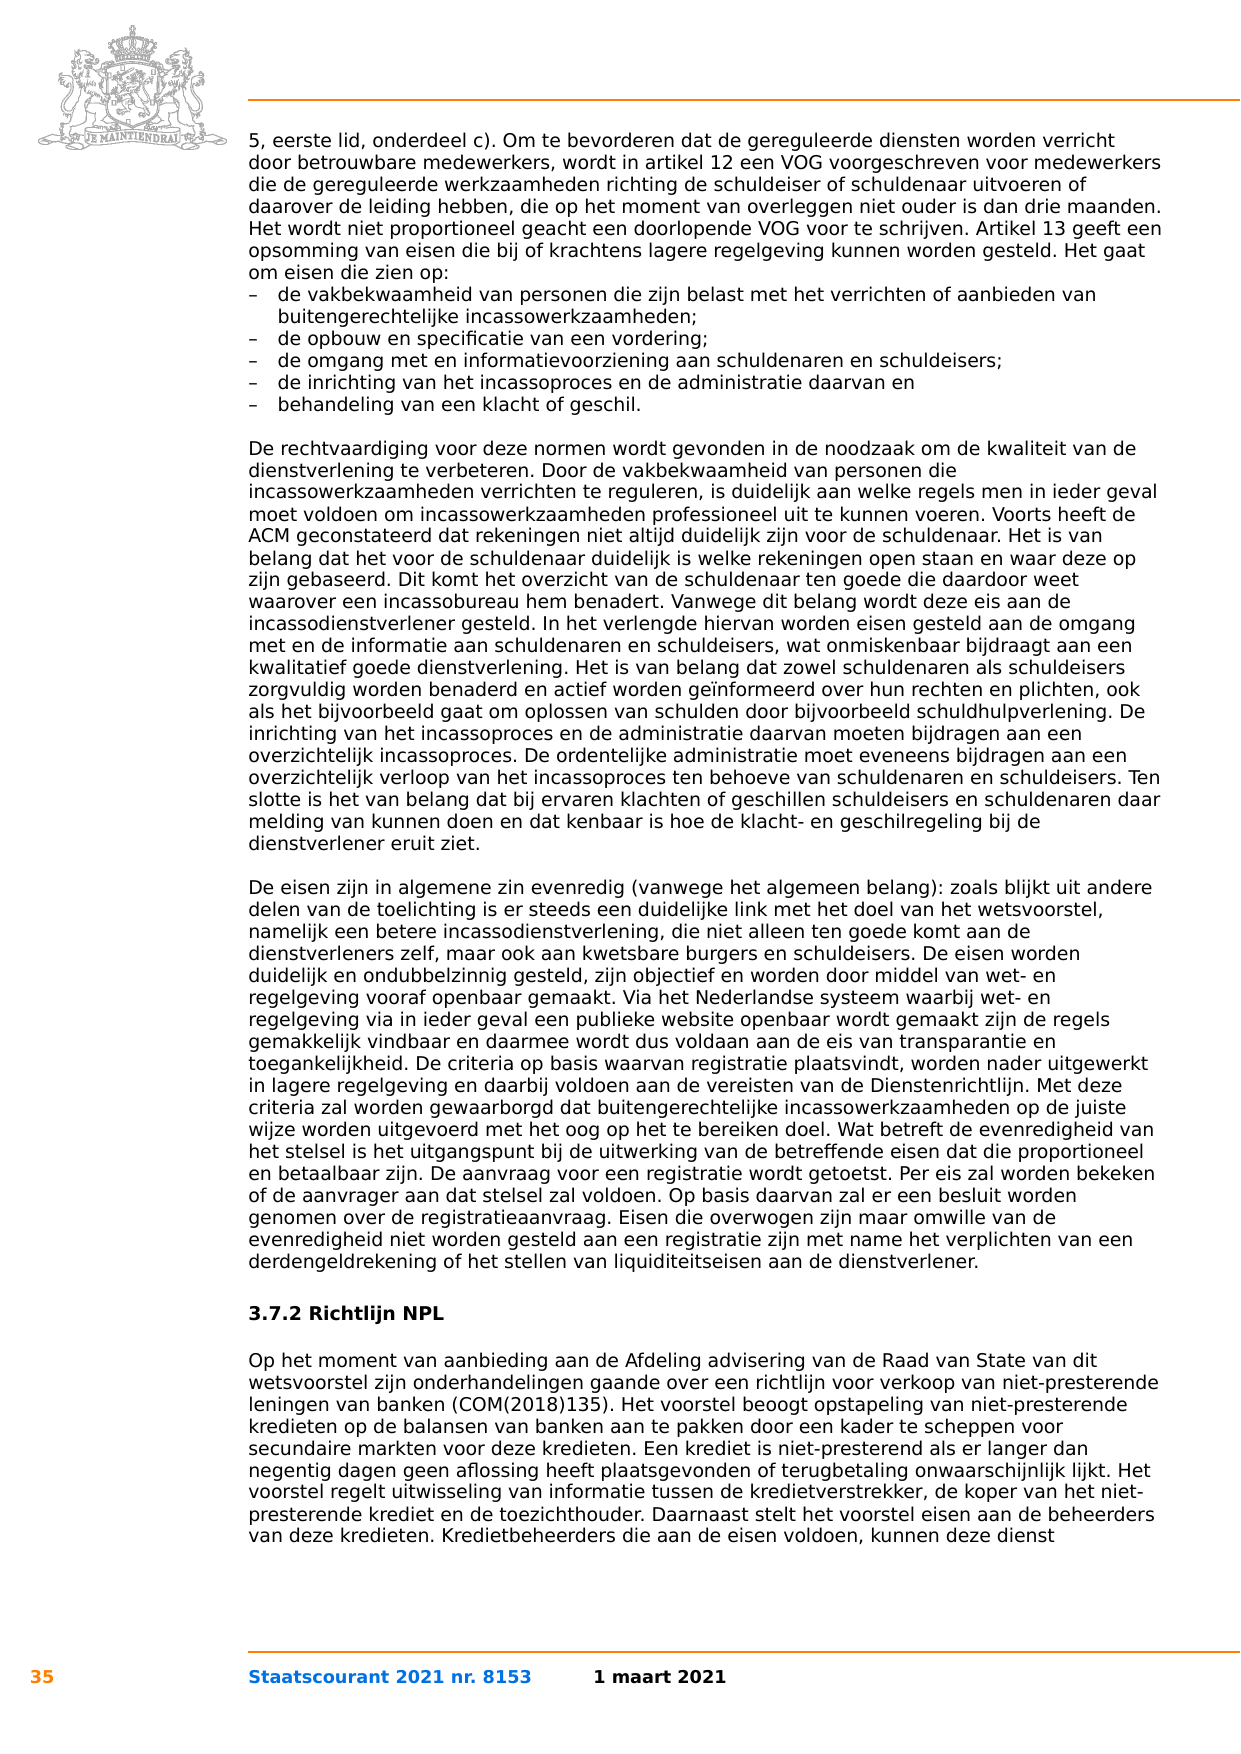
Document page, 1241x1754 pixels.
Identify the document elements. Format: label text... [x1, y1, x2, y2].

text – de opbouw en specificatie van een vordering; [248, 328, 1163, 350]
text – de omgang met en informatievoorziening aan schuldenaren en schuldeisers; [248, 350, 1163, 372]
text – de vakbekwaamheid van personen die zijn belast met het verrichten of aanbieden van buitengerechtelijke incassowerkzaamheden; [248, 284, 1163, 328]
text Op het moment van aanbieding aan de Afdeling advisering van de Raad van State van dit wetsvoorstel zijn onderhandelingen gaande over een richtlijn voor verkoop van niet-presterende leningen van banken (COM(2018)135). Het voorstel beoogt opstapeling van niet-presterende kredieten op de balansen van banken aan te pakken door een kader te scheppen voor secundaire markten voor deze kredieten. Een krediet is niet-presterend als er langer dan negentig dagen geen aflossing heeft plaatsgevonden of terugbetaling onwaarschijnlijk lijkt. Het voorstel regelt uitwisseling van informatie tussen de kredietverstrekker, de koper van het niet-presterende krediet en de toezichthouder. Daarnaast stelt het voorstel eisen aan de beheerders van deze kredieten. Kredietbeheerders die aan de eisen voldoen, kunnen deze dienst [248, 1349, 1163, 1547]
text De eisen zijn in algemene zin evenredig (vanwege het algemeen belang): zoals blijkt uit andere delen van de toelichting is er steeds een duidelijke link met het doel van het wetsvoorstel, namelijk een betere incassodienstverlening, die niet alleen ten goede komt aan de dienstverleners zelf, maar ook aan kwetsbare burgers en schuldeisers. De eisen worden duidelijk en ondubbelzinnig gesteld, zijn objectief en worden door middel van wet- en regelgeving vooraf openbaar gemaakt. Via het Nederlandse systeem waarbij wet- en regelgeving via in ieder geval een publieke website openbaar wordt gemaakt zijn de regels gemakkelijk vindbaar en daarmee wordt dus voldaan aan de eis van transparantie en toegankelijkheid. De criteria op basis waarvan registratie plaatsvindt, worden nader uitgewerkt in lagere regelgeving en daarbij voldoen aan de vereisten van de Dienstenrichtlijn. Met deze criteria zal worden gewaarborgd dat buitengerechtelijke incassowerkzaamheden op de juiste wijze worden uitgevoerd met het oog op het te bereiken doel. Wat betreft de evenredigheid van het stelsel is het uitgangspunt bij de uitwerking van de betreffende eisen dat die proportioneel en betaalbaar zijn. De aanvraag voor een registratie wordt getoetst. Per eis zal worden bekeken of de aanvrager aan dat stelsel zal voldoen. Op basis daarvan zal er een besluit worden genomen over de registratieaanvraag. Eisen die overwogen zijn maar omwille van de evenredigheid niet worden gesteld aan een registratie zijn met name het verplichten van een derdengeldrekening of het stellen van liquiditeitseisen aan de dienstverlener. [248, 877, 1163, 1273]
text 5, eerste lid, onderdeel c). Om te bevorderen dat de gereguleerde diensten worden verricht door betrouwbare medewerkers, wordt in artikel 12 een VOG voorgeschreven voor medewerkers die de gereguleerde werkzaamheden richting de schuldeiser of schuldenaar uitvoeren of daarover de leiding hebben, die op het moment van overleggen niet ouder is dan drie maanden. Het wordt niet proportioneel geacht een doorlopende VOG voor te schrijven. Artikel 13 geeft een opsomming van eisen die bij of krachtens lagere regelgeving kunnen worden gesteld. Het gaat om eisen die zien op: [248, 130, 1163, 284]
subtitle 3.7.2 Richtlijn NPL [248, 1303, 1163, 1324]
picture [38, 25, 227, 150]
text – de inrichting van het incassoproces en de administratie daarvan en [248, 372, 1163, 394]
text – behandeling van een klacht of geschil. [248, 394, 1163, 416]
text De rechtvaardiging voor deze normen wordt gevonden in de noodzaak om de kwaliteit van de dienstverlening te verbeteren. Door de vakbekwaamheid van personen die incassowerkzaamheden verrichten te reguleren, is duidelijk aan welke regels men in ieder geval moet voldoen om incassowerkzaamheden professioneel uit te kunnen voeren. Voorts heeft de ACM geconstateerd dat rekeningen niet altijd duidelijk zijn voor de schuldenaar. Het is van belang dat het voor de schuldenaar duidelijk is welke rekeningen open staan en waar deze op zijn gebaseerd. Dit komt het overzicht van de schuldenaar ten goede die daardoor weet waarover een incassobureau hem benadert. Vanwege dit belang wordt deze eis aan de incassodienstverlener gesteld. In het verlengde hiervan worden eisen gesteld aan de omgang met en de informatie aan schuldenaren en schuldeisers, wat onmiskenbaar bijdraagt aan een kwalitatief goede dienstverlening. Het is van belang dat zowel schuldenaren als schuldeisers zorgvuldig worden benaderd en actief worden geïnformeerd over hun rechten en plichten, ook als het bijvoorbeeld gaat om oplossen van schulden door bijvoorbeeld schuldhulpverlening. De inrichting van het incassoproces en de administratie daarvan moeten bijdragen aan een overzichtelijk incassoproces. De ordentelijke administratie moet eveneens bijdragen aan een overzichtelijk verloop van het incassoproces ten behoeve van schuldenaren en schuldeisers. Ten slotte is het van belang dat bij ervaren klachten of geschillen schuldeisers en schuldenaren daar melding van kunnen doen en dat kenbaar is hoe de klacht- en geschilregeling bij de dienstverlener eruit ziet. [248, 437, 1163, 855]
